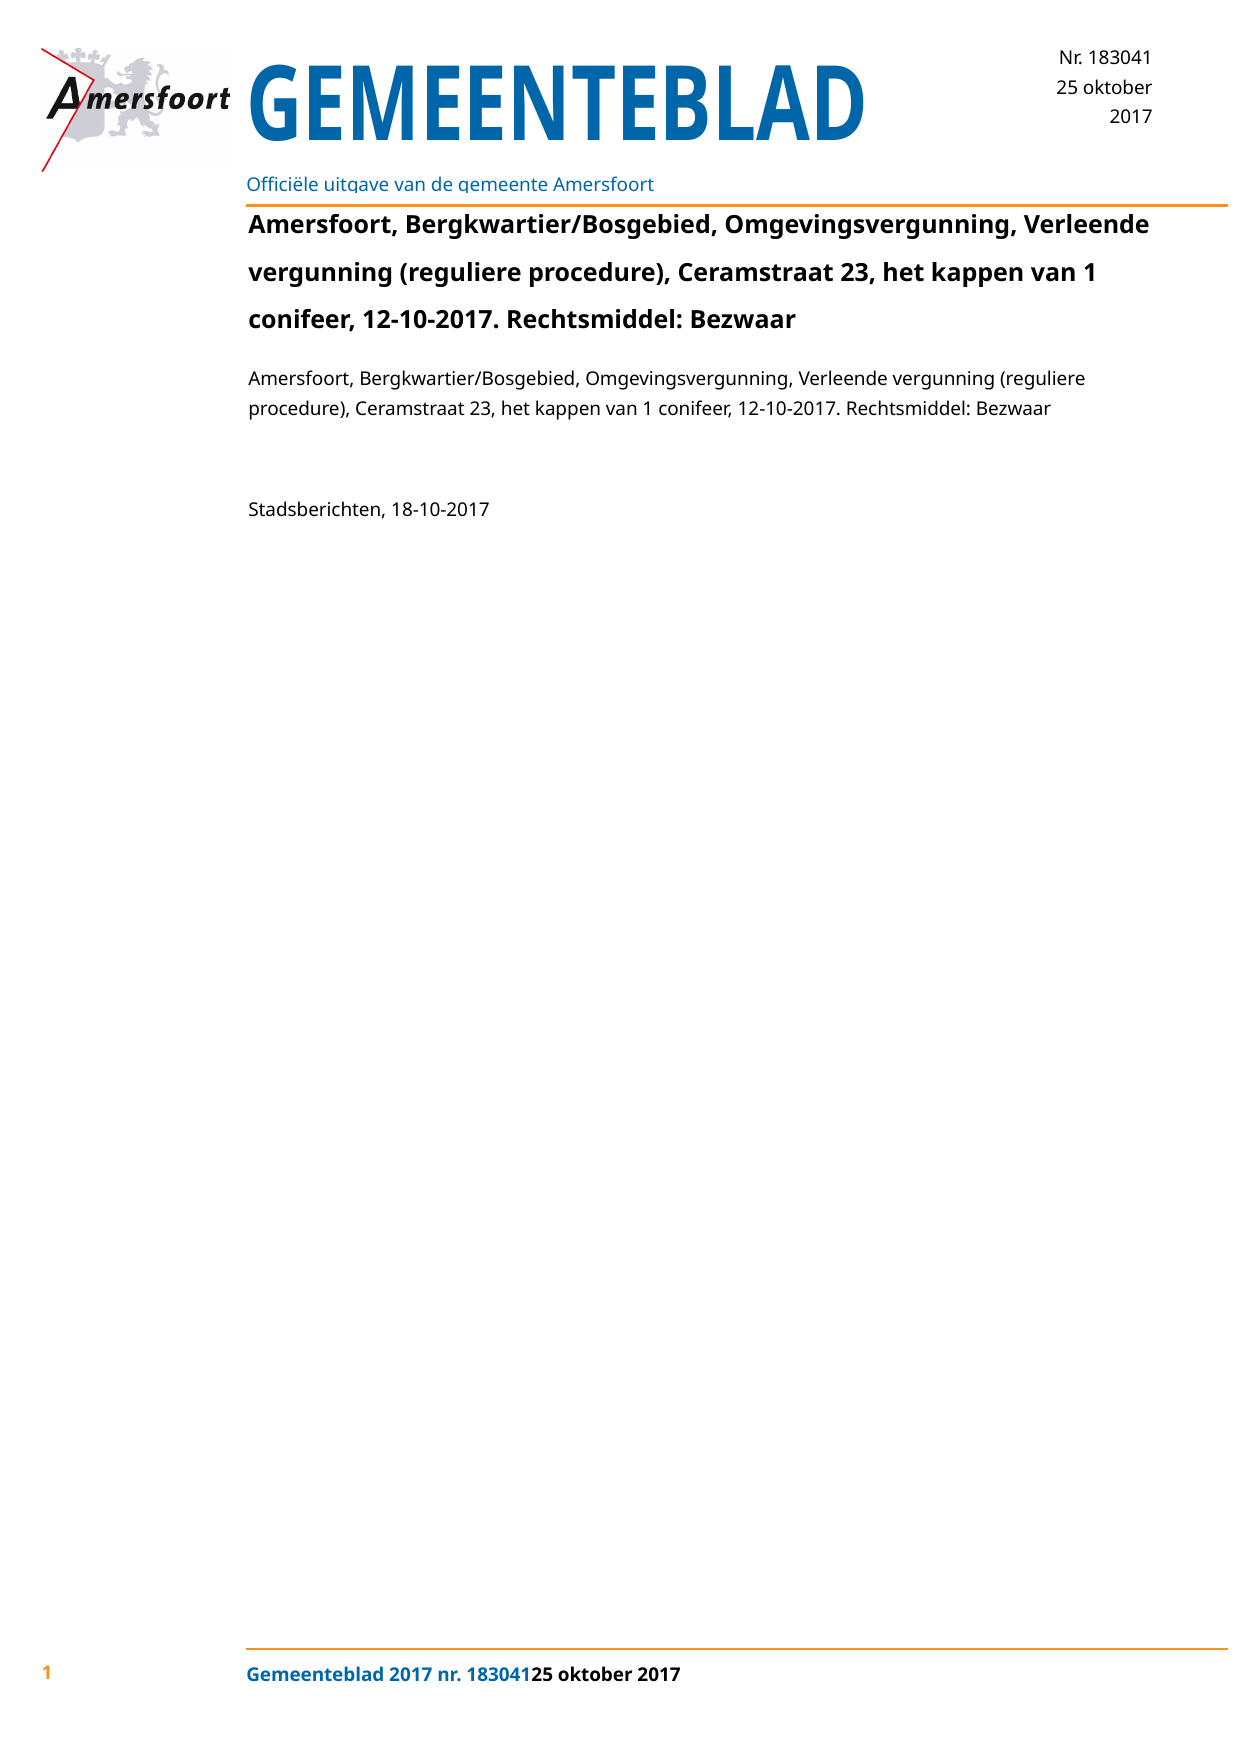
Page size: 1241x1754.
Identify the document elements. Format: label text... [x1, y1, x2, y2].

text Amersfoort, Bergkwartier/Bosgebied, Omgevingsvergunning, Verleende vergunning (reguliere procedure), Ceramstraat 23, het kappen van 1 conifeer, 12-10-2017. Rechtsmiddel: Bezwaar [248, 207, 1152, 336]
picture [41, 47, 231, 172]
text Stadsberichten, 18-10-2017 [248, 496, 1152, 522]
text Amersfoort, Bergkwartier/Bosgebied, Omgevingsvergunning, Verleende vergunning (reguliere procedure), Ceramstraat 23, het kappen van 1 conifeer, 12-10-2017. Rechtsmiddel: Bezwaar [248, 366, 1152, 421]
